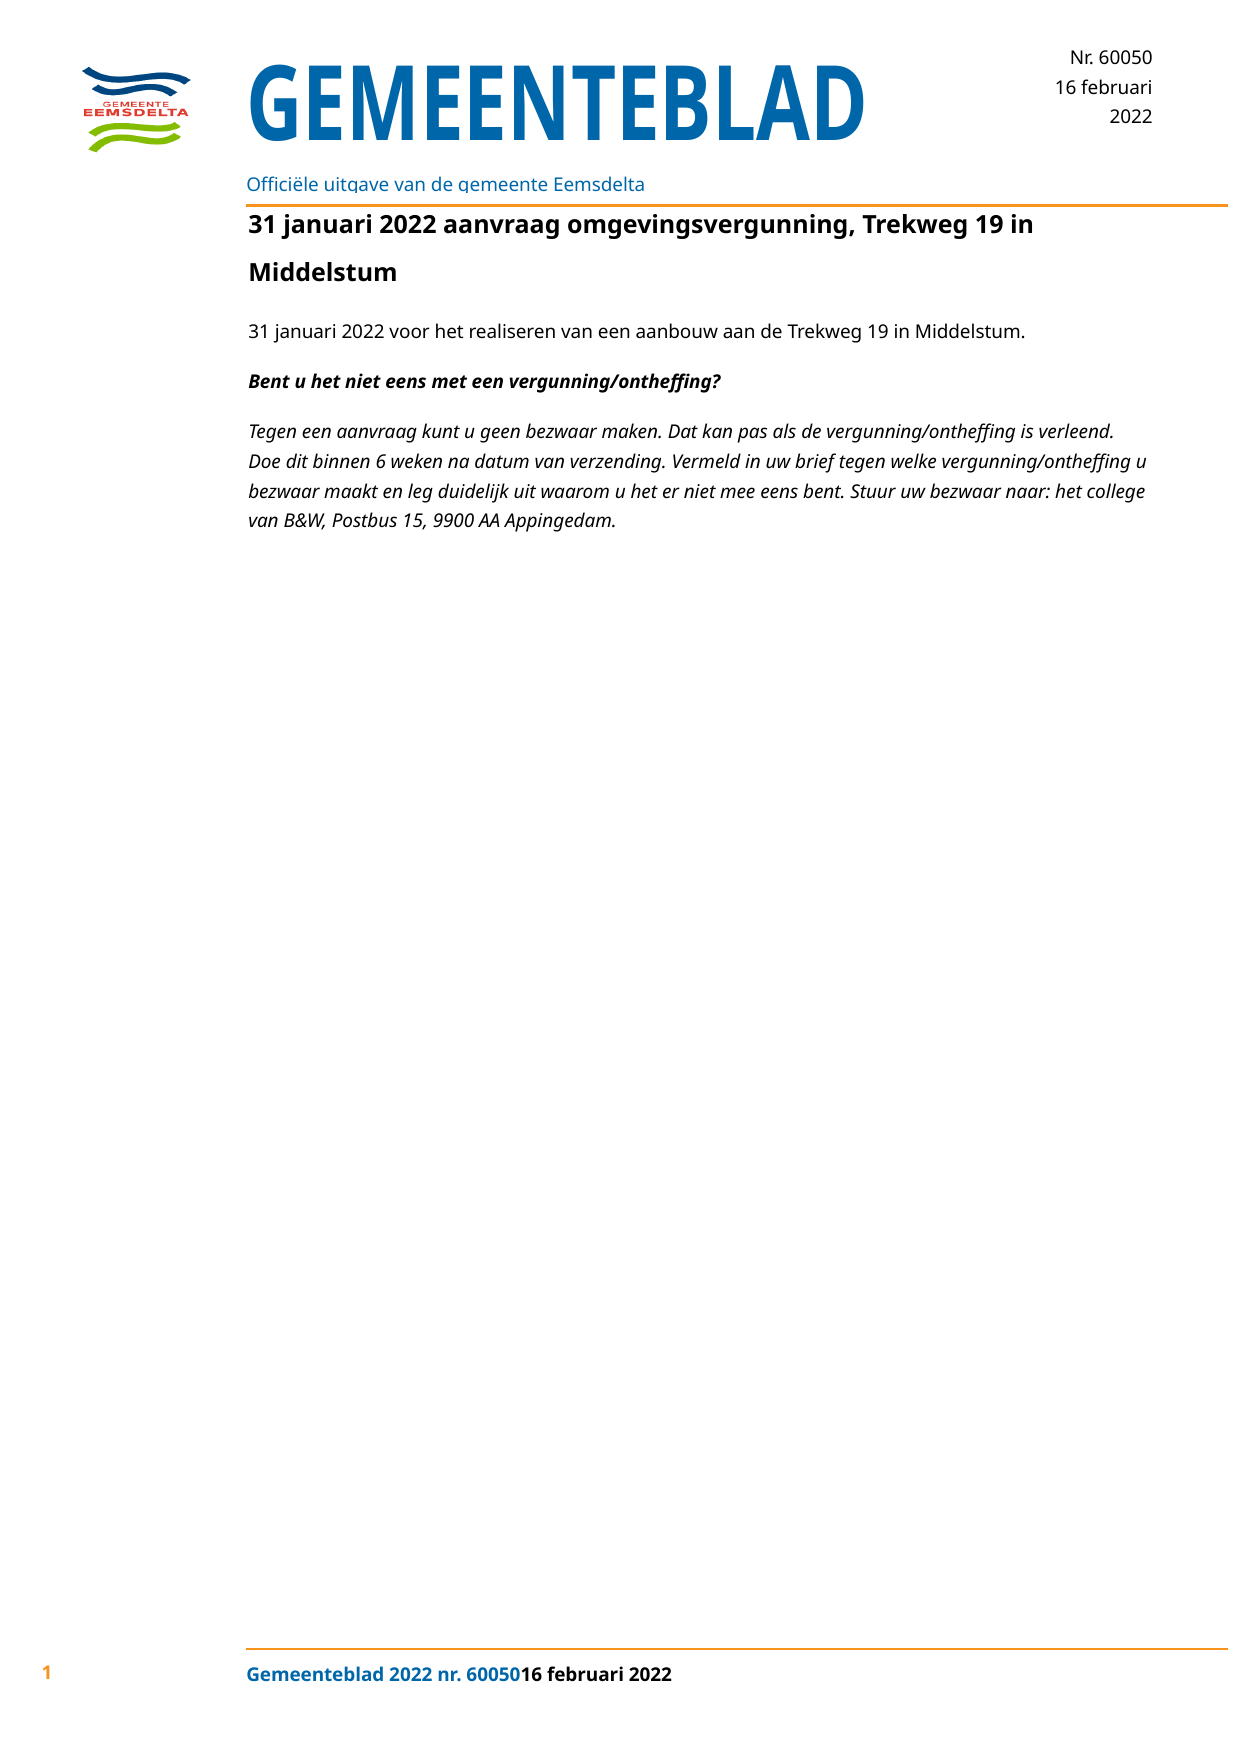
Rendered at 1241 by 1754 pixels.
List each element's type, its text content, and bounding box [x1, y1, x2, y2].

picture [41, 47, 231, 172]
text 31 januari 2022 aanvraag omgevingsvergunning, Trekweg 19 in Middelstum [248, 207, 1152, 288]
text 31 januari 2022 voor het realiseren van een aanbouw aan de Trekweg 19 in Middelstum. [248, 318, 1152, 344]
text Bent u het niet eens met een vergunning/ontheffing? [248, 368, 1152, 394]
text Tegen een aanvraag kunt u geen bezwaar maken. Dat kan pas als de vergunning/ontheffing is verleend. Doe dit binnen 6 weken na datum van verzending. Vermeld in uw brief tegen welke vergunning/ontheffing u bezwaar maakt en leg duidelijk uit waarom u het er niet mee eens bent. Stuur uw bezwaar naar: het college van B&W, Postbus 15, 9900 AA Appingedam. [248, 419, 1152, 533]
